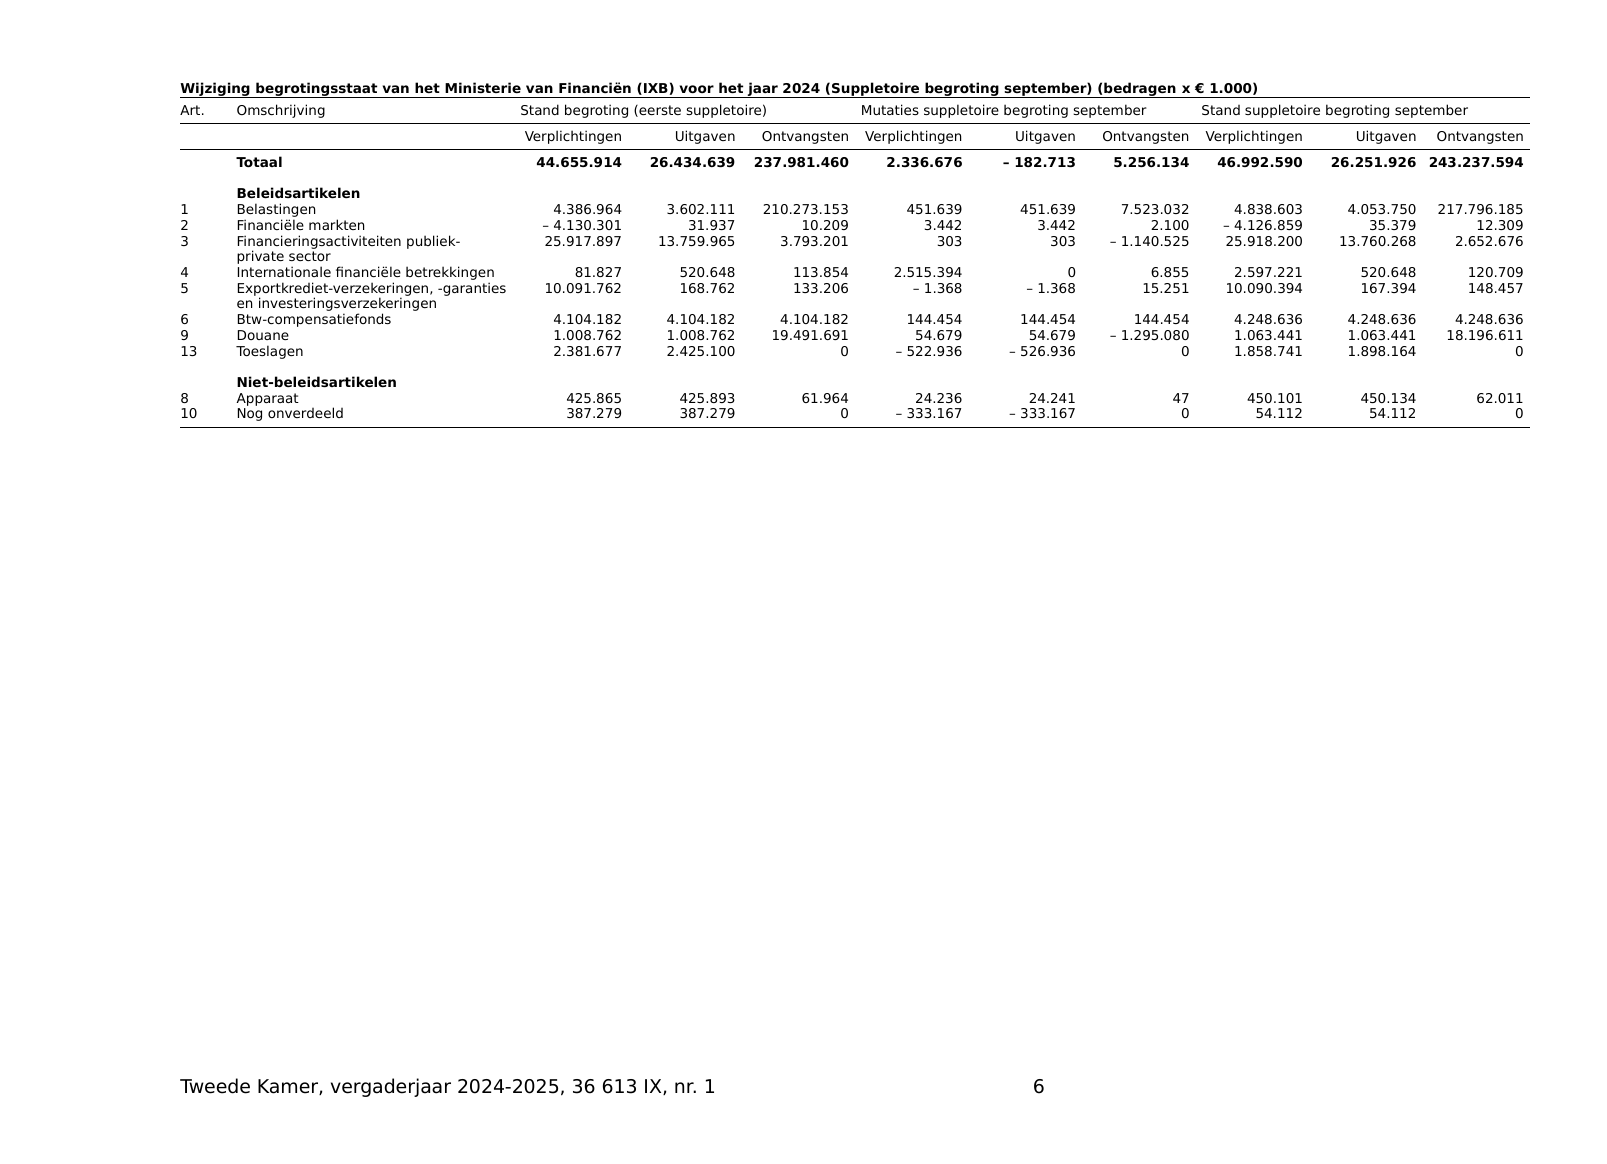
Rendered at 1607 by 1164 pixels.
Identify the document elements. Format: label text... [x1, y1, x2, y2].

table_cell Nog onverdeeld [231, 406, 514, 427]
table_cell [628, 170, 741, 186]
table_cell [1195, 359, 1309, 375]
table_cell – 522.936 [855, 344, 968, 359]
table_cell [1422, 186, 1529, 202]
table_cell 3.602.111 [628, 202, 741, 218]
table_cell 120.709 [1422, 265, 1529, 281]
table_cell 19.491.691 [741, 328, 855, 343]
table_cell 425.893 [628, 391, 741, 406]
table_cell [741, 170, 855, 186]
table_cell 5 [180, 281, 231, 312]
table_cell Apparaat [231, 391, 514, 406]
table_cell Financiële markten [231, 218, 514, 233]
table_cell 62.011 [1422, 391, 1529, 406]
table_cell [1195, 375, 1309, 391]
table_cell – 526.936 [968, 344, 1082, 359]
table_cell Mutaties suppletoire begroting september [855, 98, 1195, 123]
table_cell 13.760.268 [1309, 233, 1422, 265]
table_cell Uitgaven [628, 124, 741, 149]
table_cell 2.100 [1082, 218, 1195, 233]
table_cell [180, 150, 231, 170]
table_cell 450.134 [1309, 391, 1422, 406]
table_cell [1422, 170, 1529, 186]
table_cell [1195, 186, 1309, 202]
table_cell 4.386.964 [514, 202, 628, 218]
table_cell 1.008.762 [628, 328, 741, 343]
table_cell 5.256.134 [1082, 150, 1195, 170]
table_cell 4.053.750 [1309, 202, 1422, 218]
table_cell 1.858.741 [1195, 344, 1309, 359]
table_cell Uitgaven [1309, 124, 1422, 149]
table_cell [855, 359, 968, 375]
table_cell 167.394 [1309, 281, 1422, 312]
table_cell 4.248.636 [1309, 312, 1422, 328]
table_cell 10.091.762 [514, 281, 628, 312]
table_cell 2.515.394 [855, 265, 968, 281]
table_cell 0 [1082, 406, 1195, 427]
table_cell Totaal [231, 150, 514, 170]
table_cell – 1.368 [968, 281, 1082, 312]
table_cell [628, 359, 741, 375]
table_cell 3 [180, 233, 231, 265]
table_cell Beleidsartikelen [231, 186, 514, 202]
table_cell Stand begroting (eerste suppletoire) [514, 98, 855, 123]
table_cell 0 [968, 265, 1082, 281]
table_cell [231, 124, 514, 149]
table_cell 9 [180, 328, 231, 343]
table_cell [514, 170, 628, 186]
table_cell [1309, 359, 1422, 375]
table_cell 13 [180, 344, 231, 359]
table_cell 4 [180, 265, 231, 281]
table_header Wijziging begrotingsstaat van het Ministerie van Financiën (IXB) voor het jaar 2024 (Suppletoire begroting september) (bedragen x € 1.000) [180, 81, 1529, 97]
table_cell [1082, 170, 1195, 186]
table_cell 54.679 [855, 328, 968, 343]
table_cell 450.101 [1195, 391, 1309, 406]
table_cell [180, 170, 231, 186]
table_cell [968, 186, 1082, 202]
table_cell [968, 359, 1082, 375]
table_cell Belastingen [231, 202, 514, 218]
table_cell – 1.295.080 [1082, 328, 1195, 343]
table_cell 54.112 [1195, 406, 1309, 427]
table_cell 425.865 [514, 391, 628, 406]
table_cell 10.209 [741, 218, 855, 233]
table_cell [231, 359, 514, 375]
table_cell 520.648 [628, 265, 741, 281]
table_cell 1 [180, 202, 231, 218]
table_cell Uitgaven [968, 124, 1082, 149]
table_cell – 182.713 [968, 150, 1082, 170]
table_cell 133.206 [741, 281, 855, 312]
table_cell [231, 170, 514, 186]
table_cell 387.279 [628, 406, 741, 427]
table_cell 10 [180, 406, 231, 427]
table_cell Omschrijving [231, 98, 514, 123]
table_cell [180, 124, 231, 149]
table_cell Internationale financiële betrekkingen [231, 265, 514, 281]
table_cell Douane [231, 328, 514, 343]
table_cell [741, 186, 855, 202]
table_cell 1.008.762 [514, 328, 628, 343]
table_cell [741, 375, 855, 391]
table_cell 12.309 [1422, 218, 1529, 233]
table_cell 0 [1422, 406, 1529, 427]
table_cell 2 [180, 218, 231, 233]
table_cell [1082, 186, 1195, 202]
table_cell 144.454 [968, 312, 1082, 328]
table_cell Niet-beleidsartikelen [231, 375, 514, 391]
table_cell 1.063.441 [1195, 328, 1309, 343]
table_cell 47 [1082, 391, 1195, 406]
table_cell [1082, 375, 1195, 391]
table_cell 4.838.603 [1195, 202, 1309, 218]
table_cell – 1.140.525 [1082, 233, 1195, 265]
table_cell 25.918.200 [1195, 233, 1309, 265]
table_cell 6 [180, 312, 231, 328]
table_cell 2.652.676 [1422, 233, 1529, 265]
table_cell 26.251.926 [1309, 150, 1422, 170]
table_cell – 4.126.859 [1195, 218, 1309, 233]
table_cell Ontvangsten [1082, 124, 1195, 149]
table_cell [180, 375, 231, 391]
table_cell 4.104.182 [514, 312, 628, 328]
table_cell 46.992.590 [1195, 150, 1309, 170]
table_cell [968, 375, 1082, 391]
table_cell 0 [1082, 344, 1195, 359]
table_cell Verplichtingen [855, 124, 968, 149]
table_cell [1422, 375, 1529, 391]
table_cell [968, 170, 1082, 186]
table_cell [1195, 170, 1309, 186]
table_cell 26.434.639 [628, 150, 741, 170]
table_cell [628, 186, 741, 202]
table_cell 520.648 [1309, 265, 1422, 281]
table_cell 451.639 [968, 202, 1082, 218]
table_cell 15.251 [1082, 281, 1195, 312]
table_cell Exportkrediet-verzekeringen, -garanties en investeringsverzekeringen [231, 281, 514, 312]
table_cell 3.442 [968, 218, 1082, 233]
table_cell 144.454 [1082, 312, 1195, 328]
table_cell [1082, 359, 1195, 375]
table_cell 3.442 [855, 218, 968, 233]
table_cell 148.457 [1422, 281, 1529, 312]
table_cell 7.523.032 [1082, 202, 1195, 218]
table_cell 4.104.182 [628, 312, 741, 328]
table_cell 25.917.897 [514, 233, 628, 265]
table_cell 8 [180, 391, 231, 406]
table_cell – 333.167 [968, 406, 1082, 427]
table_cell 0 [1422, 344, 1529, 359]
table_cell 210.273.153 [741, 202, 855, 218]
table_cell Toeslagen [231, 344, 514, 359]
table_cell 0 [741, 406, 855, 427]
table_cell [855, 375, 968, 391]
table_cell 54.679 [968, 328, 1082, 343]
table_cell [628, 375, 741, 391]
table_cell [1309, 375, 1422, 391]
table_cell [514, 186, 628, 202]
table_cell – 4.130.301 [514, 218, 628, 233]
table_cell Verplichtingen [514, 124, 628, 149]
table_cell 4.248.636 [1422, 312, 1529, 328]
table_cell 4.104.182 [741, 312, 855, 328]
table_cell 44.655.914 [514, 150, 628, 170]
table_cell Ontvangsten [741, 124, 855, 149]
table_cell 2.425.100 [628, 344, 741, 359]
table_cell 243.237.594 [1422, 150, 1529, 170]
table_cell – 1.368 [855, 281, 968, 312]
table_cell 81.827 [514, 265, 628, 281]
table_cell 3.793.201 [741, 233, 855, 265]
table_cell 31.937 [628, 218, 741, 233]
table_cell 237.981.460 [741, 150, 855, 170]
table_cell 13.759.965 [628, 233, 741, 265]
table_cell [1309, 186, 1422, 202]
table_cell 61.964 [741, 391, 855, 406]
table_cell 168.762 [628, 281, 741, 312]
table_cell Btw-compensatiefonds [231, 312, 514, 328]
table_cell 217.796.185 [1422, 202, 1529, 218]
table_cell Ontvangsten [1422, 124, 1529, 149]
table_cell Verplichtingen [1195, 124, 1309, 149]
table_cell Financieringsactiviteiten publiek-private sector [231, 233, 514, 265]
table_cell 1.898.164 [1309, 344, 1422, 359]
table_cell [741, 359, 855, 375]
table_cell [514, 375, 628, 391]
table_cell 2.381.677 [514, 344, 628, 359]
table_cell [1422, 359, 1529, 375]
table_cell [855, 186, 968, 202]
table_cell [180, 186, 231, 202]
table_cell 54.112 [1309, 406, 1422, 427]
table_cell 2.336.676 [855, 150, 968, 170]
table_cell [855, 170, 968, 186]
table_cell 24.241 [968, 391, 1082, 406]
table_cell 113.854 [741, 265, 855, 281]
table_cell 6.855 [1082, 265, 1195, 281]
table_cell 387.279 [514, 406, 628, 427]
table_cell 451.639 [855, 202, 968, 218]
table_cell 10.090.394 [1195, 281, 1309, 312]
table_cell 24.236 [855, 391, 968, 406]
table_cell 144.454 [855, 312, 968, 328]
table_cell [514, 359, 628, 375]
table_cell 4.248.636 [1195, 312, 1309, 328]
table_cell 18.196.611 [1422, 328, 1529, 343]
table_cell 303 [968, 233, 1082, 265]
table_cell [180, 359, 231, 375]
table_cell 2.597.221 [1195, 265, 1309, 281]
table_cell Stand suppletoire begroting september [1195, 98, 1529, 123]
table_cell [1309, 170, 1422, 186]
table_cell – 333.167 [855, 406, 968, 427]
table_cell 35.379 [1309, 218, 1422, 233]
table_cell 303 [855, 233, 968, 265]
table_cell 0 [741, 344, 855, 359]
table_cell Art. [180, 98, 231, 123]
table_cell 1.063.441 [1309, 328, 1422, 343]
